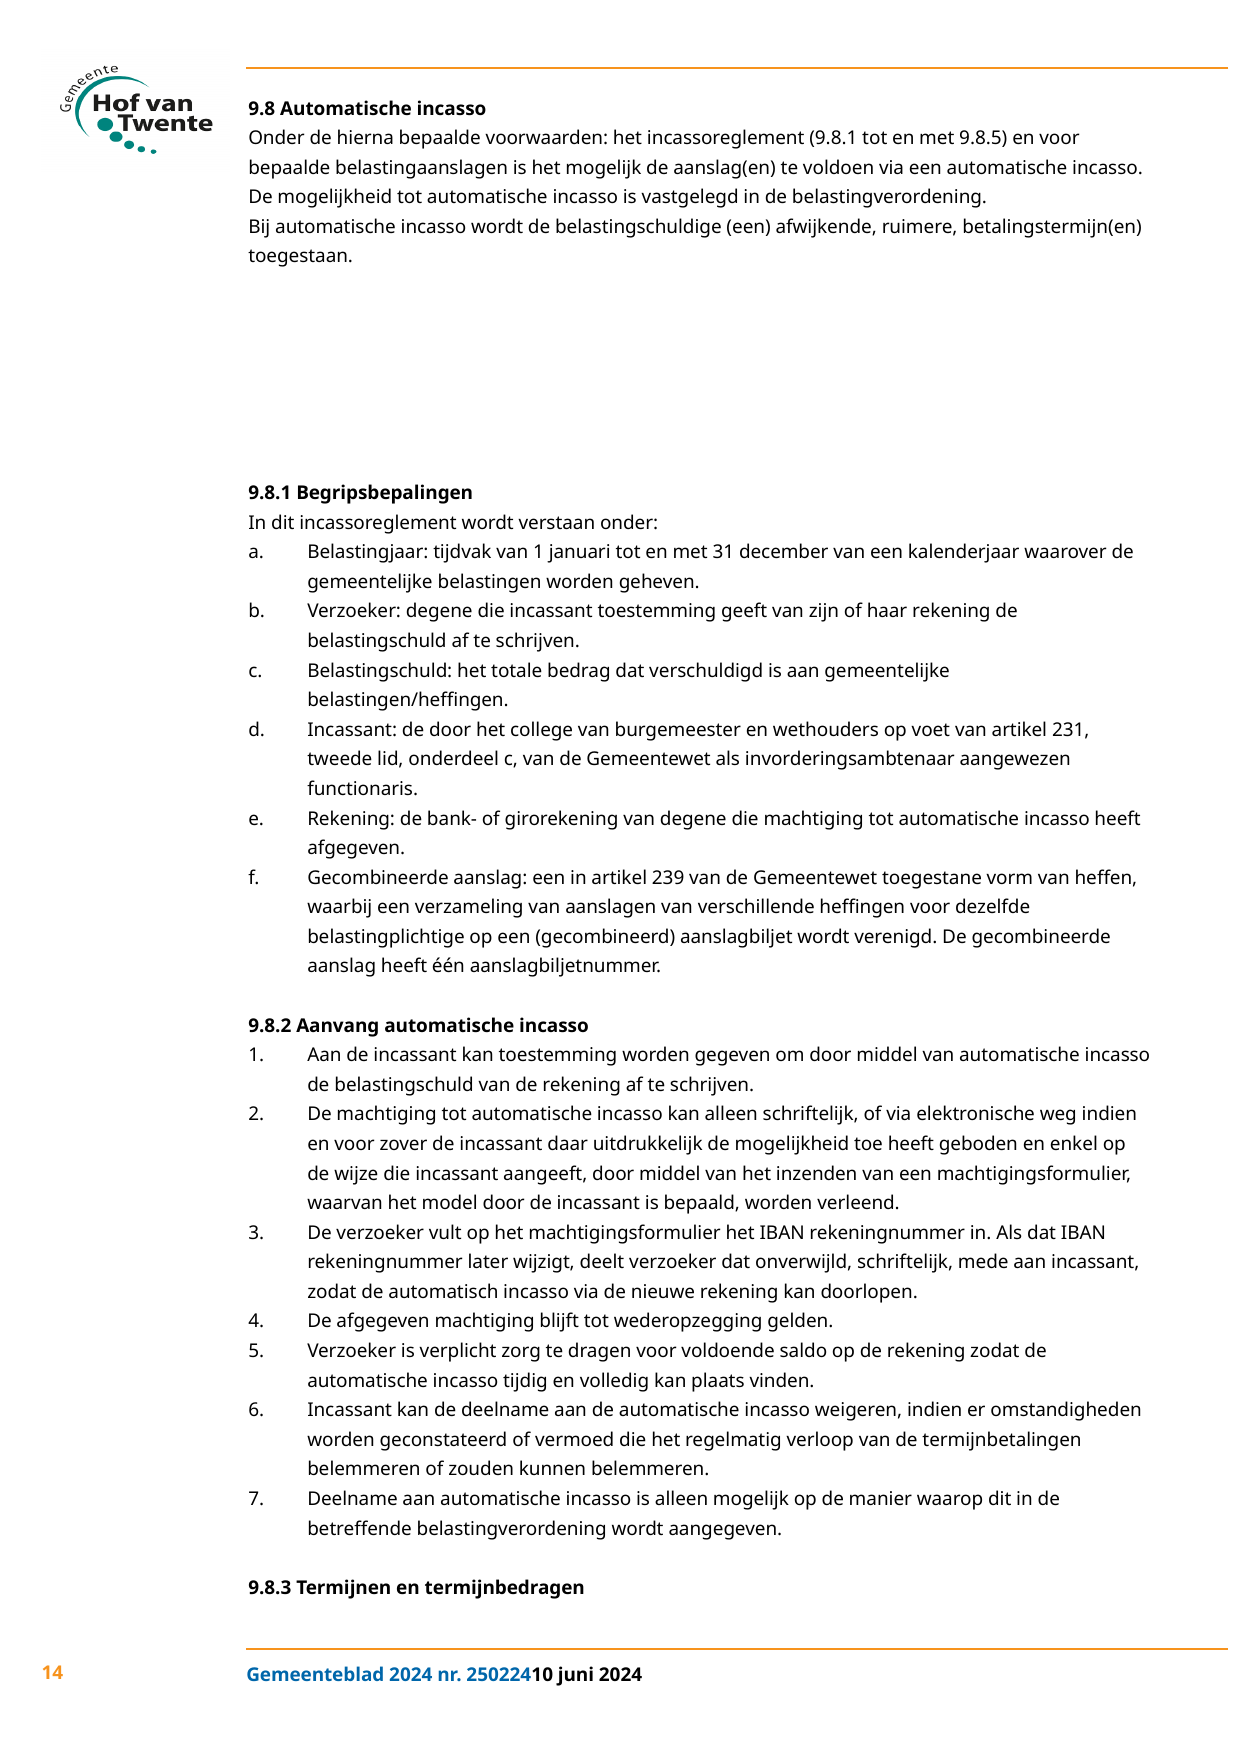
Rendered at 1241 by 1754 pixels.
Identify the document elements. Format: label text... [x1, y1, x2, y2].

list Gecombineerde aanslag: een in artikel 239 van de Gemeentewet toegestane vorm van heffen, waarbij een verzameling van aanslagen van verschillende heffingen voor dezelfde belastingplichtige op een (gecombineerd) aanslagbiljet wordt verenigd. De gecombineerde aanslag heeft één aanslagbiljetnummer. [248, 864, 1152, 978]
text 9.8.3 Termijnen en termijnbedragen [248, 1574, 1152, 1600]
list Verzoeker is verplicht zorg te dragen voor voldoende saldo op de rekening zodat de automatische incasso tijdig en volledig kan plaats vinden. [248, 1337, 1152, 1393]
list Belastingschuld: het totale bedrag dat verschuldigd is aan gemeentelijke belastingen/heffingen. [248, 657, 1152, 712]
list Verzoeker: degene die incassant toestemming geeft van zijn of haar rekening de belastingschuld af te schrijven. [248, 598, 1152, 653]
list De afgegeven machtiging blijft tot wederopzegging gelden. [248, 1308, 1152, 1333]
list Incassant: de door het college van burgemeester en wethouders op voet van artikel 231, tweede lid, onderdeel c, van de Gemeentewet als invorderingsambtenaar aangewezen functionaris. [248, 716, 1152, 801]
text Bij automatische incasso wordt de belastingschuldige (een) afwijkende, ruimere, betalingstermijn(en) toegestaan. [248, 213, 1152, 268]
text 9.8.2 Aanvang automatische incasso [248, 1012, 1152, 1038]
list Rekening: de bank- of girorekening van degene die machtiging tot automatische incasso heeft afgegeven. [248, 805, 1152, 860]
list Deelname aan automatische incasso is alleen mogelijk op de manier waarop dit in de betreffende belastingverordening wordt aangegeven. [248, 1485, 1152, 1541]
text 9.8.1 Begripsbepalingen [248, 479, 1152, 505]
list Belastingjaar: tijdvak van 1 januari tot en met 31 december van een kalenderjaar waarover de gemeentelijke belastingen worden geheven. [248, 538, 1152, 594]
picture [41, 47, 231, 172]
text 9.8 Automatische incasso [248, 95, 1152, 121]
list Incassant kan de deelname aan de automatische incasso weigeren, indien er omstandigheden worden geconstateerd of vermoed die het regelmatig verloop van de termijnbetalingen belemmeren of zouden kunnen belemmeren. [248, 1396, 1152, 1481]
list De verzoeker vult op het machtigingsformulier het IBAN rekeningnummer in. Als dat IBAN rekeningnummer later wijzigt, deelt verzoeker dat onverwijld, schriftelijk, mede aan incassant, zodat de automatisch incasso via de nieuwe rekening kan doorlopen. [248, 1219, 1152, 1304]
text Onder de hierna bepaalde voorwaarden: het incassoreglement (9.8.1 tot en met 9.8.5) en voor bepaalde belastingaanslagen is het mogelijk de aanslag(en) te voldoen via een automatische incasso. De mogelijkheid tot automatische incasso is vastgelegd in de belastingverordening. [248, 124, 1152, 209]
list De machtiging tot automatische incasso kan alleen schriftelijk, of via elektronische weg indien en voor zover de incassant daar uitdrukkelijk de mogelijkheid toe heeft geboden en enkel op de wijze die incassant aangeeft, door middel van het inzenden van een machtigingsformulier, waarvan het model door de incassant is bepaald, worden verleend. [248, 1101, 1152, 1215]
text In dit incassoreglement wordt verstaan onder: [248, 509, 1152, 535]
list Aan de incassant kan toestemming worden gegeven om door middel van automatische incasso de belastingschuld van de rekening af te schrijven. [248, 1041, 1152, 1097]
